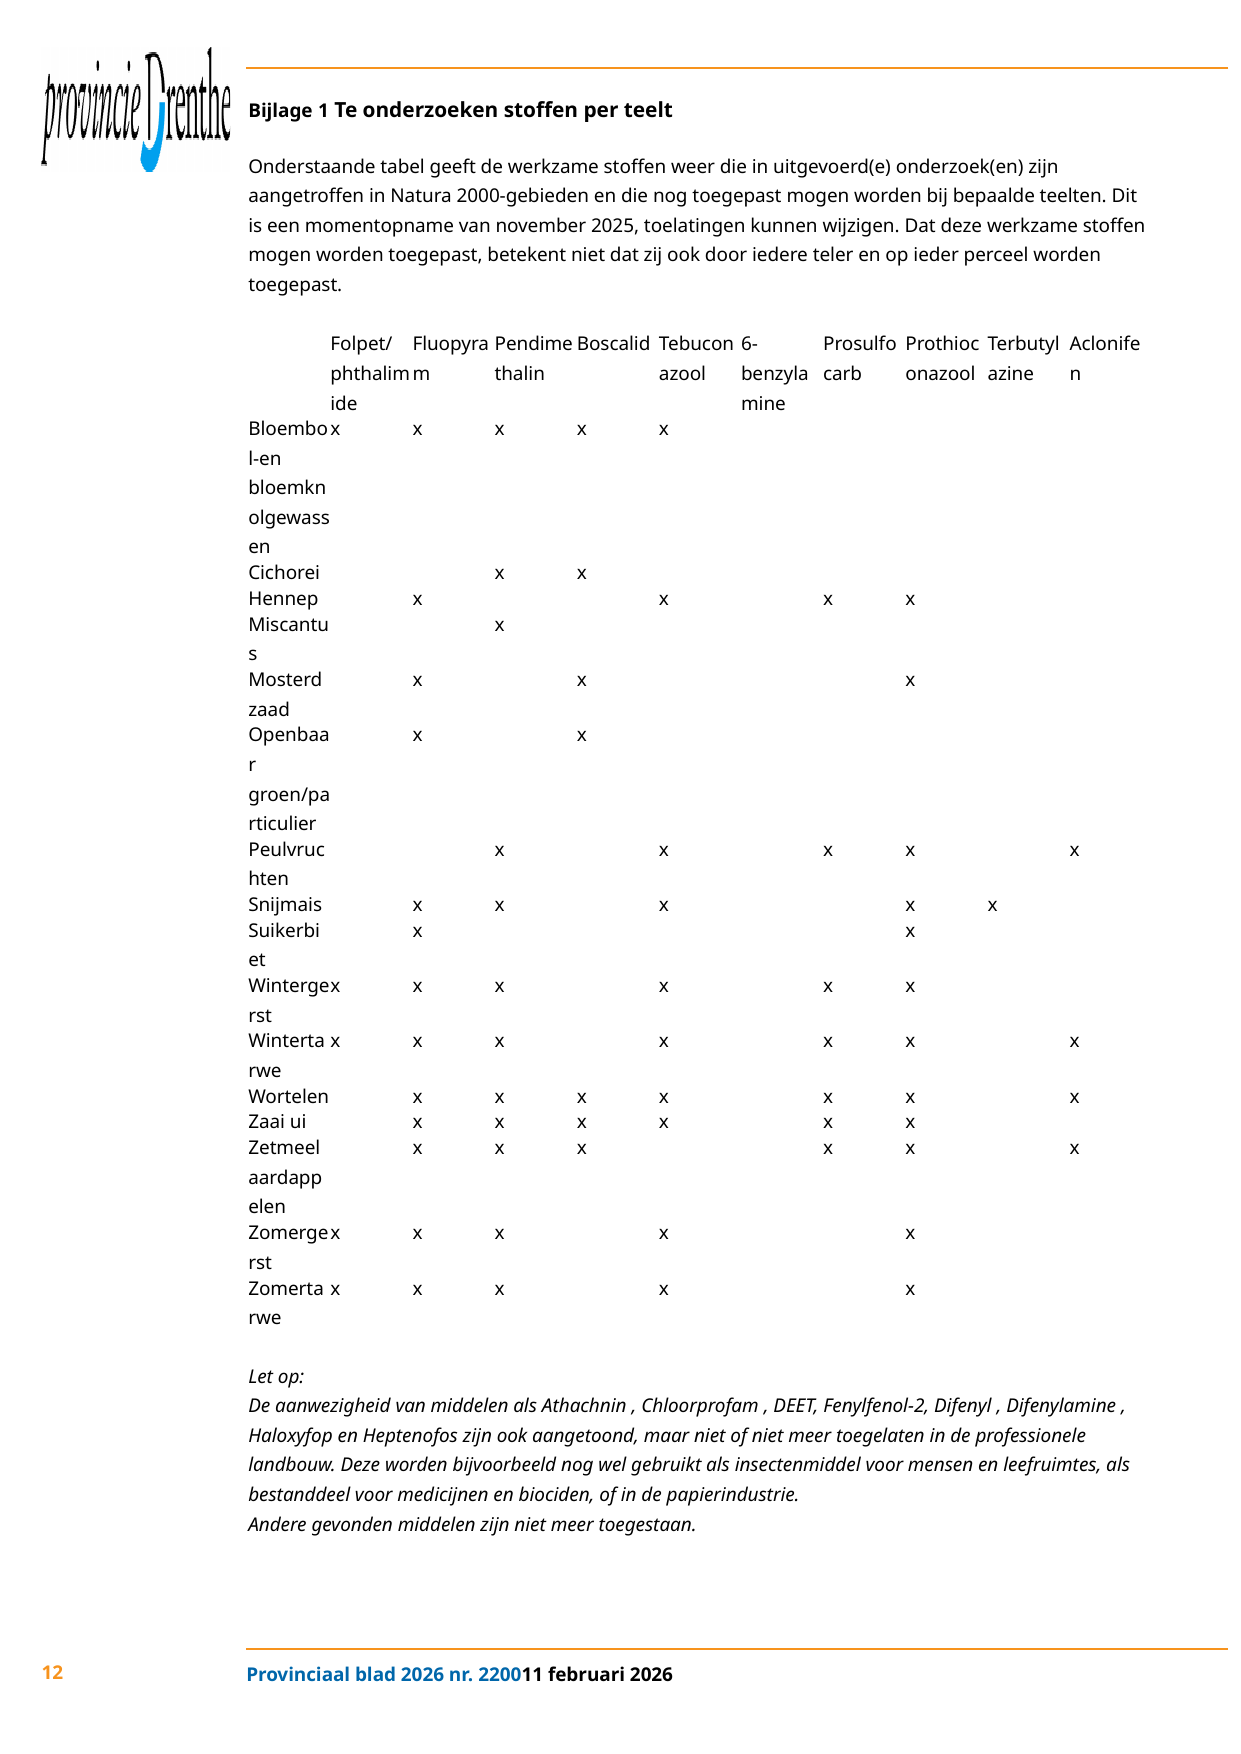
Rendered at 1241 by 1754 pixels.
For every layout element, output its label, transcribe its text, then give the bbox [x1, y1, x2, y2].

table_cell x [659, 1083, 741, 1109]
table_cell [741, 891, 823, 917]
table_cell x [823, 1109, 905, 1134]
table_cell [330, 891, 412, 917]
table_cell x [577, 722, 659, 836]
table_cell [330, 1109, 412, 1134]
table_cell [577, 836, 659, 891]
table_cell Zomergerst [248, 1219, 330, 1275]
table_cell [823, 1219, 905, 1275]
table_cell x [494, 415, 577, 559]
table_cell [987, 1275, 1069, 1330]
table_cell [823, 891, 905, 917]
table_cell [741, 611, 823, 666]
table_cell [987, 1083, 1069, 1109]
table_cell [741, 1275, 823, 1330]
table_cell Zaai ui [248, 1109, 330, 1134]
table_cell x [494, 1135, 577, 1219]
table_cell x [905, 1083, 987, 1109]
table_header Terbutylazine [987, 331, 1069, 415]
table_cell x [905, 1135, 987, 1219]
table_cell x [494, 1083, 577, 1109]
table_cell [659, 611, 741, 666]
table_cell [741, 722, 823, 836]
table_cell [577, 1275, 659, 1330]
table_cell [823, 611, 905, 666]
table_cell [987, 1109, 1069, 1134]
table_cell x [330, 415, 412, 559]
table_cell [577, 611, 659, 666]
table_header Pendimethalin [494, 331, 577, 415]
table_cell [1069, 666, 1152, 722]
table_cell [741, 917, 823, 972]
table_cell [987, 1135, 1069, 1219]
table_cell x [823, 1083, 905, 1109]
table_cell x [905, 917, 987, 972]
table_cell x [823, 1135, 905, 1219]
table_cell [577, 585, 659, 611]
table_cell x [659, 1028, 741, 1083]
table_cell x [577, 1083, 659, 1109]
table_cell [1069, 611, 1152, 666]
table_cell [823, 415, 905, 559]
text De aanwezigheid van middelen als Athachnin , Chloorprofam , DEET, Fenylfenol-2, Difenyl , Difenylamine , Haloxyfop en Heptenofos zijn ook aangetoond, maar niet of niet meer toegelaten in de professionele landbouw. Deze worden bijvoorbeeld nog wel gebruikt als insectenmiddel voor mensen en leefruimtes, als bestanddeel voor medicijnen en biociden, of in de papierindustrie. [248, 1392, 1152, 1507]
table_cell [823, 560, 905, 585]
table_cell [741, 1135, 823, 1219]
text Andere gevonden middelen zijn niet meer toegestaan. [248, 1511, 1152, 1536]
table_cell [659, 722, 741, 836]
table_cell [330, 917, 412, 972]
text Bijlage 1 Te onderzoeken stoffen per teelt [248, 95, 1152, 123]
table_cell Wintertarwe [248, 1028, 330, 1083]
table_cell [741, 415, 823, 559]
table_cell [1069, 585, 1152, 611]
table_cell Hennep [248, 585, 330, 611]
table_cell [330, 611, 412, 666]
table_cell x [412, 973, 494, 1028]
table_cell [330, 666, 412, 722]
table_cell x [330, 973, 412, 1028]
table_cell x [659, 1219, 741, 1275]
table_cell [741, 585, 823, 611]
table_cell x [905, 836, 987, 891]
table_cell x [330, 1275, 412, 1330]
table_cell x [494, 891, 577, 917]
table_cell [412, 560, 494, 585]
table_cell x [905, 1109, 987, 1134]
table_cell x [905, 973, 987, 1028]
table_cell Snijmais [248, 891, 330, 917]
table_cell x [494, 560, 577, 585]
table_cell [741, 836, 823, 891]
table_cell [577, 1028, 659, 1083]
table_header Aclonifen [1069, 331, 1152, 415]
table_cell [659, 560, 741, 585]
table_cell [1069, 917, 1152, 972]
table_cell x [494, 836, 577, 891]
table_cell x [1069, 1028, 1152, 1083]
table_cell [1069, 560, 1152, 585]
table_cell [412, 836, 494, 891]
table_cell [987, 836, 1069, 891]
table_cell x [412, 1219, 494, 1275]
table_cell [659, 1135, 741, 1219]
table_cell x [823, 1028, 905, 1083]
table_cell x [494, 1275, 577, 1330]
table_cell x [412, 917, 494, 972]
text Onderstaande tabel geeft de werkzame stoffen weer die in uitgevoerd(e) onderzoek(en) zijn aangetroffen in Natura 2000-gebieden en die nog toegepast mogen worden bij bepaalde teelten. Dit is een momentopname van november 2025, toelatingen kunnen wijzigen. Dat deze werkzame stoffen mogen worden toegepast, betekent niet dat zij ook door iedere teler en op ieder perceel worden toegepast. [248, 153, 1152, 297]
table_cell [905, 611, 987, 666]
table_cell Cichorei [248, 560, 330, 585]
table_cell [741, 1109, 823, 1134]
table_cell x [1069, 1135, 1152, 1219]
table_cell x [905, 1028, 987, 1083]
table_cell Peulvruchten [248, 836, 330, 891]
table_header Prosulfocarb [823, 331, 905, 415]
table_cell x [659, 585, 741, 611]
table_header Tebuconazool [659, 331, 741, 415]
table_cell [741, 1028, 823, 1083]
table_cell Miscantus [248, 611, 330, 666]
table_cell [1069, 891, 1152, 917]
table_cell x [659, 973, 741, 1028]
table_cell x [659, 836, 741, 891]
table_header 6-benzylamine [741, 331, 823, 415]
table_cell x [412, 722, 494, 836]
table_cell [987, 722, 1069, 836]
table_cell [987, 560, 1069, 585]
table_cell Zomertarwe [248, 1275, 330, 1330]
table_cell [987, 973, 1069, 1028]
table_cell x [905, 891, 987, 917]
table_cell Zetmeelaardappelen [248, 1135, 330, 1219]
table_cell x [905, 666, 987, 722]
table_cell [905, 722, 987, 836]
table_cell [741, 1083, 823, 1109]
table_cell [659, 666, 741, 722]
table_cell [823, 722, 905, 836]
table_cell x [1069, 1083, 1152, 1109]
table_cell [494, 585, 577, 611]
table_cell x [659, 415, 741, 559]
table_cell Openbaar groen/particulier [248, 722, 330, 836]
table_cell [330, 1083, 412, 1109]
table_cell [741, 666, 823, 722]
table_cell [659, 917, 741, 972]
table_header Boscalid [577, 331, 659, 415]
table_cell x [494, 611, 577, 666]
table_cell x [412, 891, 494, 917]
table_cell x [905, 1275, 987, 1330]
table_cell x [823, 973, 905, 1028]
table_cell [1069, 722, 1152, 836]
table_cell [1069, 1109, 1152, 1134]
table_cell Mosterdzaad [248, 666, 330, 722]
table_cell [987, 1219, 1069, 1275]
table_cell [577, 1219, 659, 1275]
table_cell x [494, 1219, 577, 1275]
table_header Folpet/ phthalimide [330, 331, 412, 415]
table_cell Wintergerst [248, 973, 330, 1028]
table_cell x [494, 973, 577, 1028]
table_cell [494, 666, 577, 722]
table_cell x [412, 666, 494, 722]
table_cell x [987, 891, 1069, 917]
table_cell x [412, 1028, 494, 1083]
table_cell [577, 973, 659, 1028]
table_cell [577, 917, 659, 972]
table_cell [987, 415, 1069, 559]
table_cell x [577, 666, 659, 722]
table_cell x [1069, 836, 1152, 891]
table_cell x [330, 1028, 412, 1083]
table_cell x [823, 836, 905, 891]
table_cell [330, 585, 412, 611]
table_cell [823, 1275, 905, 1330]
table_cell [987, 1028, 1069, 1083]
table_cell [1069, 1219, 1152, 1275]
table_cell [987, 666, 1069, 722]
table_cell x [330, 1219, 412, 1275]
table_cell x [412, 415, 494, 559]
table_cell [823, 666, 905, 722]
table_cell [741, 560, 823, 585]
table_cell x [905, 1219, 987, 1275]
table_cell x [905, 585, 987, 611]
table_cell x [659, 891, 741, 917]
table_cell [987, 585, 1069, 611]
table_cell x [494, 1028, 577, 1083]
table_cell x [412, 1135, 494, 1219]
table_cell [1069, 1275, 1152, 1330]
table_cell Suikerbiet [248, 917, 330, 972]
table_cell x [659, 1109, 741, 1134]
table_cell [577, 891, 659, 917]
table_cell [330, 560, 412, 585]
table_header Fluopyram [412, 331, 494, 415]
table_cell [823, 917, 905, 972]
table_cell [494, 917, 577, 972]
table_cell x [659, 1275, 741, 1330]
table_cell Bloembol-en bloemknolgewassen [248, 415, 330, 559]
table_cell x [412, 1083, 494, 1109]
table_cell [987, 917, 1069, 972]
table_cell x [577, 1135, 659, 1219]
table_cell [1069, 973, 1152, 1028]
table_cell [741, 973, 823, 1028]
table_cell x [494, 1109, 577, 1134]
table_cell x [412, 1275, 494, 1330]
table_cell x [577, 415, 659, 559]
table_cell [330, 836, 412, 891]
table_cell [987, 611, 1069, 666]
table_cell x [577, 1109, 659, 1134]
table_cell x [577, 560, 659, 585]
table_cell [905, 560, 987, 585]
text Let op: [248, 1363, 1152, 1388]
table_cell [741, 1219, 823, 1275]
picture [41, 47, 231, 172]
table_cell [905, 415, 987, 559]
table_header Prothioconazool [905, 331, 987, 415]
table_cell [330, 1135, 412, 1219]
table_cell [412, 611, 494, 666]
table_cell x [412, 1109, 494, 1134]
table_cell [494, 722, 577, 836]
table_cell x [823, 585, 905, 611]
table_cell x [412, 585, 494, 611]
table_cell [1069, 415, 1152, 559]
table_header [248, 331, 330, 415]
table_cell [330, 722, 412, 836]
table_cell Wortelen [248, 1083, 330, 1109]
